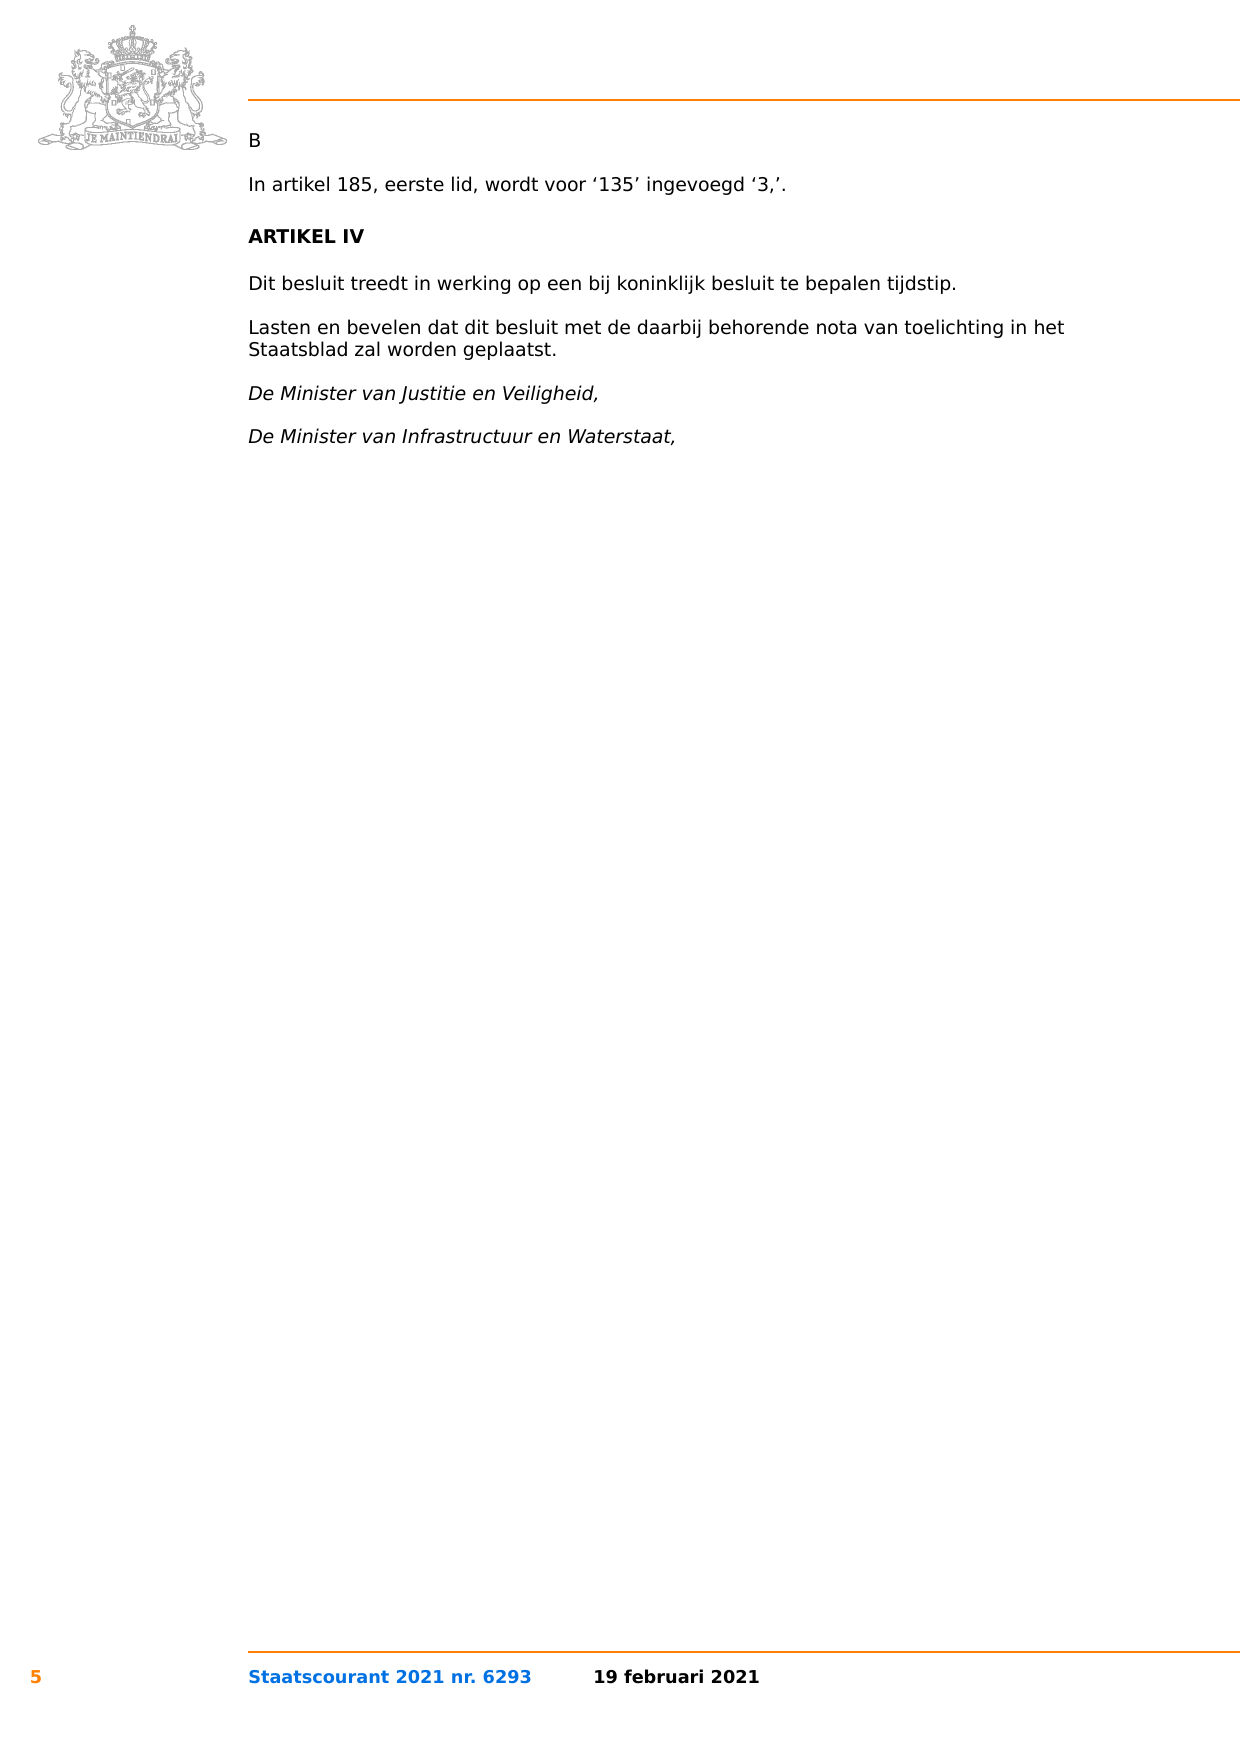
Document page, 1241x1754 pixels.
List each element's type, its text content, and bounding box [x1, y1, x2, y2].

picture [38, 25, 227, 150]
text In artikel 185, eerste lid, wordt voor ‘135’ ingevoegd ‘3,’. [248, 174, 1163, 196]
text De Minister van Justitie en Veiligheid, [248, 382, 1163, 404]
text Dit besluit treedt in werking op een bij koninklijk besluit te bepalen tijdstip. [248, 273, 1163, 295]
text De Minister van Infrastructuur en Waterstaat, [248, 426, 1163, 448]
text Lasten en bevelen dat dit besluit met de daarbij behorende nota van toelichting in het Staatsblad zal worden geplaatst. [248, 317, 1163, 361]
text B [248, 130, 1163, 152]
subtitle ARTIKEL IV [248, 226, 1163, 248]
